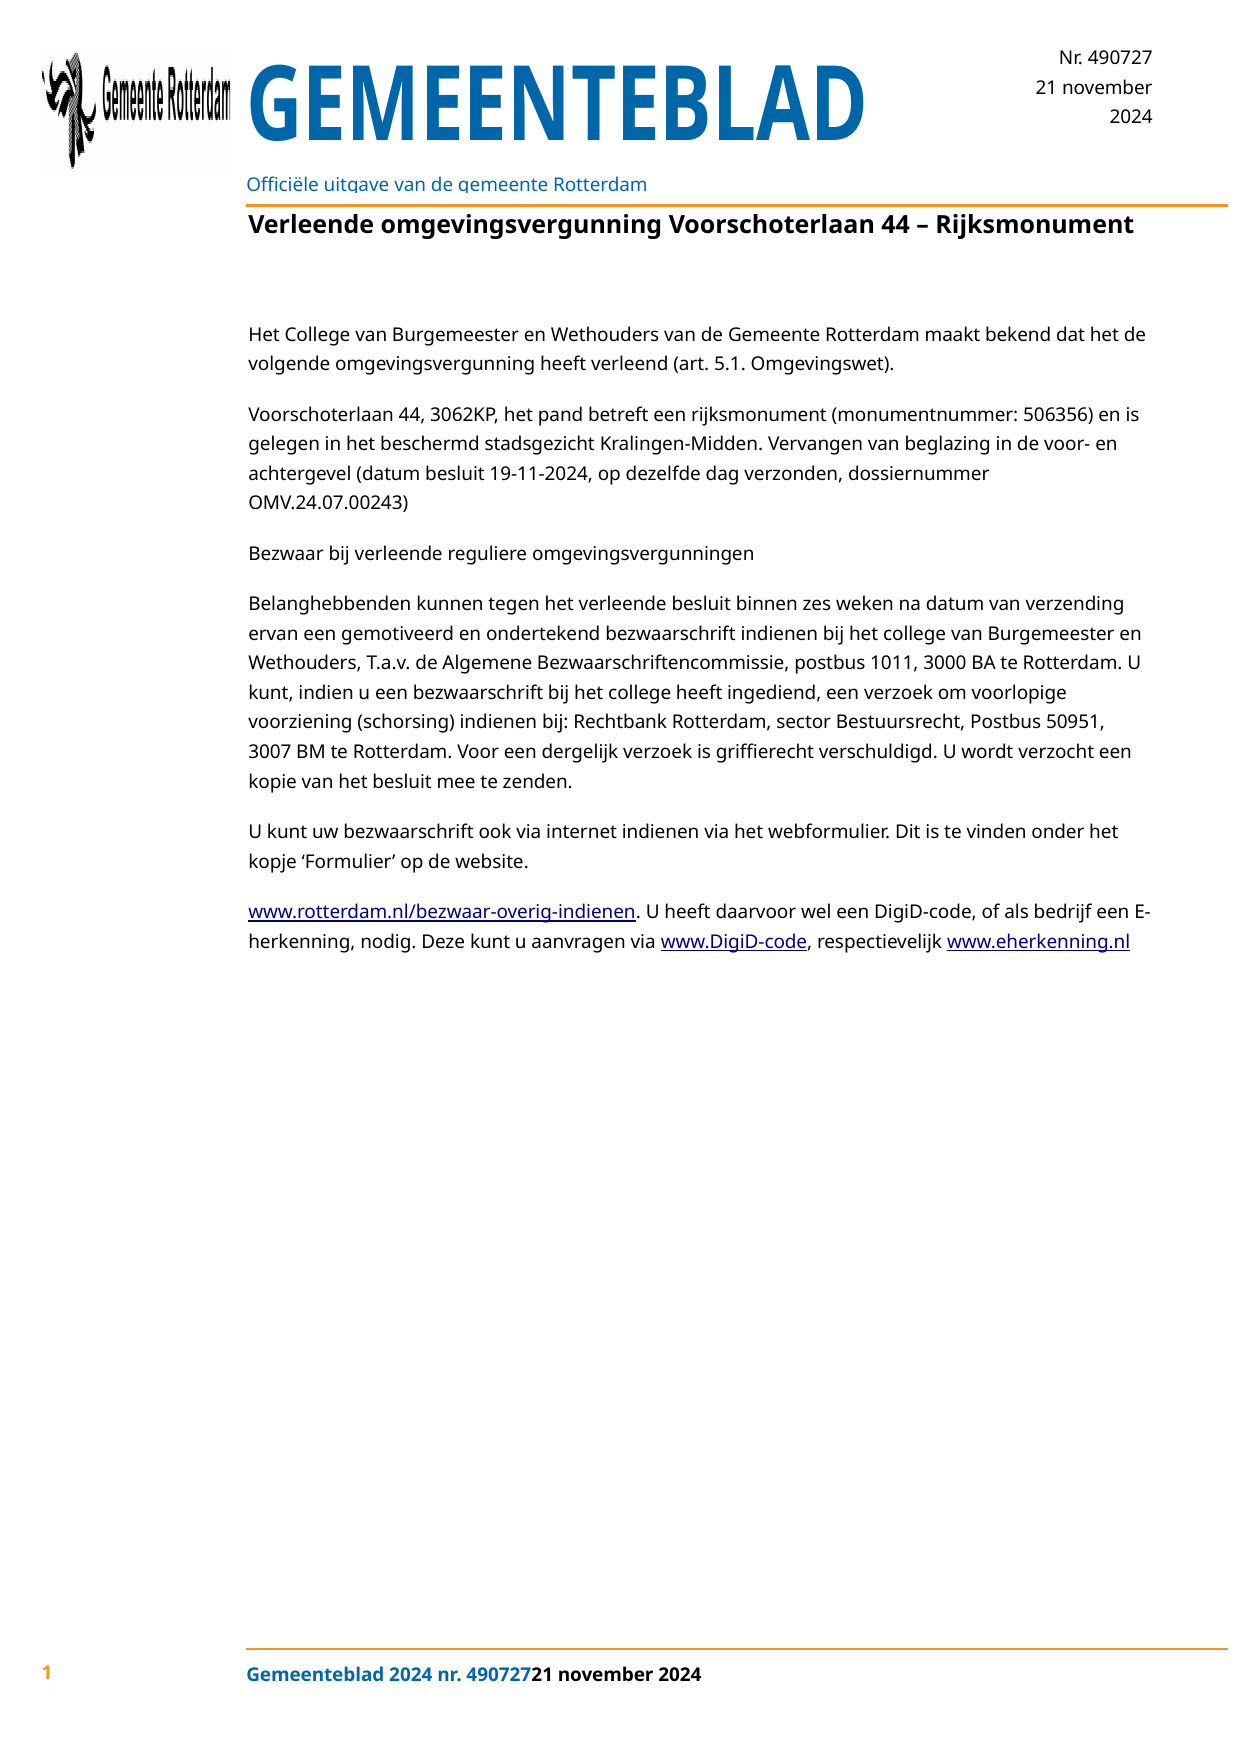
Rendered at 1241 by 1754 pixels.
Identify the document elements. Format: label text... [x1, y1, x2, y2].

text U kunt uw bezwaarschrift ook via internet indienen via het webformulier. Dit is te vinden onder het kopje ‘Formulier’ op de website. [248, 818, 1152, 873]
text Voorschoterlaan 44, 3062KP, het pand betreft een rijksmonument (monumentnummer: 506356) en is gelegen in het beschermd stadsgezicht Kralingen-Midden. Vervangen van beglazing in de voor- en achtergevel (datum besluit 19-11-2024, op dezelfde dag verzonden, dossiernummer OMV.24.07.00243) [248, 401, 1152, 515]
text Bezwaar bij verleende reguliere omgevingsvergunningen [248, 540, 1152, 566]
text Verleende omgevingsvergunning Voorschoterlaan 44 – Rijksmonument [248, 207, 1152, 241]
text Belanghebbenden kunnen tegen het verleende besluit binnen zes weken na datum van verzending ervan een gemotiveerd en ondertekend bezwaarschrift indienen bij het college van Burgemeester en Wethouders, T.a.v. de Algemene Bezwaarschriftencommissie, postbus 1011, 3000 BA te Rotterdam. U kunt, indien u een bezwaarschrift bij het college heeft ingediend, een verzoek om voorlopige voorziening (schorsing) indienen bij: Rechtbank Rotterdam, sector Bestuursrecht, Postbus 50951, 3007 BM te Rotterdam. Voor een dergelijk verzoek is griffierecht verschuldigd. U wordt verzocht een kopie van het besluit mee te zenden. [248, 590, 1152, 793]
picture [41, 47, 231, 172]
text www.rotterdam.nl/bezwaar-overig-indienen. U heeft daarvoor wel een DigiD-code, of als bedrijf een E-herkenning, nodig. Deze kunt u aanvragen via www.DigiD-code, respectievelijk www.eherkenning.nl [248, 898, 1152, 953]
text Het College van Burgemeester en Wethouders van de Gemeente Rotterdam maakt bekend dat het de volgende omgevingsvergunning heeft verleend (art. 5.1. Omgevingswet). [248, 321, 1152, 376]
